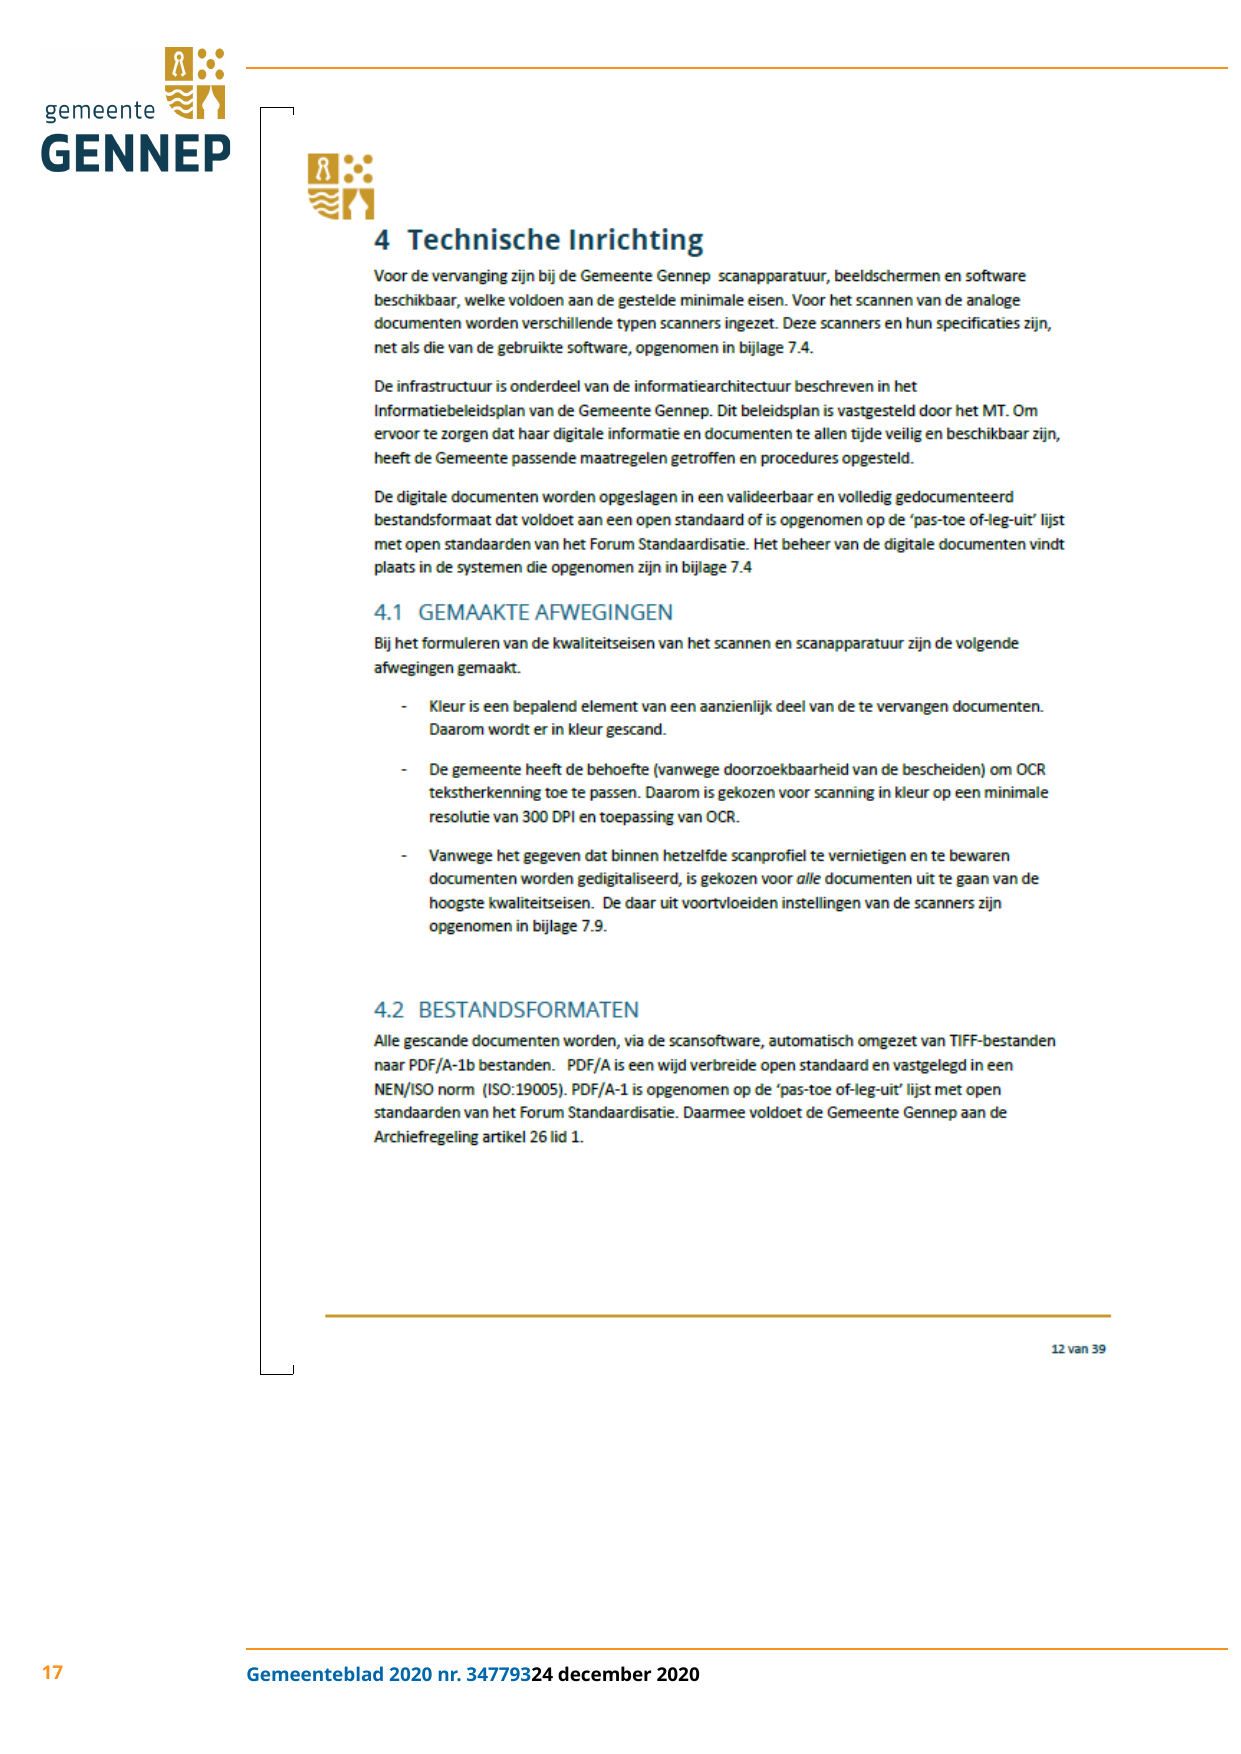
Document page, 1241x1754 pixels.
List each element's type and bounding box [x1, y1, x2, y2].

picture [268, 115, 1173, 1365]
picture [41, 47, 231, 172]
